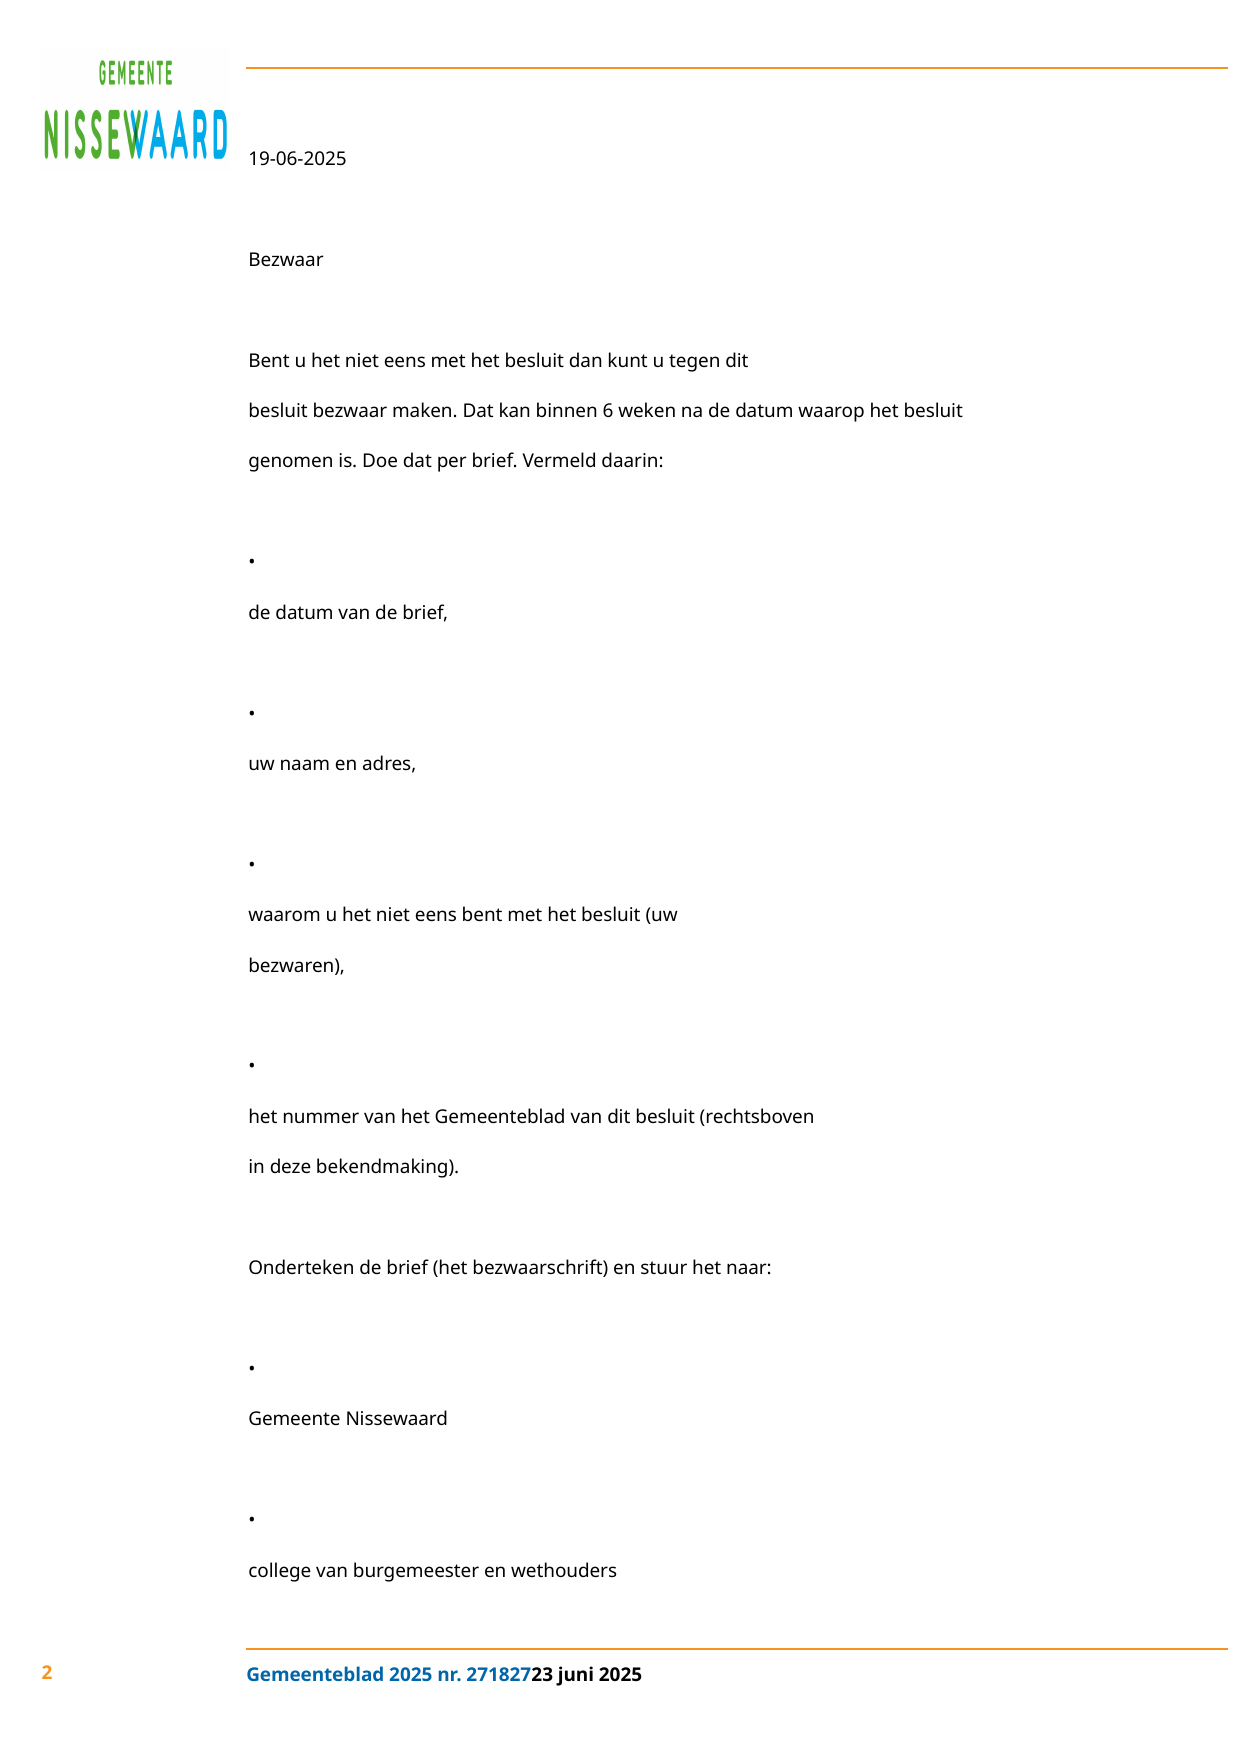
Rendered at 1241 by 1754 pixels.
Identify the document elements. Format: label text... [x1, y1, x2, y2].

text besluit bezwaar maken. Dat kan binnen 6 weken na de datum waarop het besluit [248, 397, 1152, 423]
text bezwaren), [248, 952, 1152, 978]
text waarom u het niet eens bent met het besluit (uw [248, 901, 1152, 927]
text Bent u het niet eens met het besluit dan kunt u tegen dit [248, 347, 1152, 373]
text Onderteken de brief (het bezwaarschrift) en stuur het naar: [248, 1254, 1152, 1280]
text • [248, 548, 1152, 574]
text • [248, 1506, 1152, 1532]
text het nummer van het Gemeenteblad van dit besluit (rechtsboven [248, 1103, 1152, 1129]
text Bezwaar [248, 246, 1152, 272]
picture [41, 47, 231, 172]
text in deze bekendmaking). [248, 1153, 1152, 1179]
text • [248, 1355, 1152, 1381]
text college van burgemeester en wethouders [248, 1557, 1152, 1583]
text • [248, 851, 1152, 877]
text • [248, 700, 1152, 726]
text genomen is. Doe dat per brief. Vermeld daarin: [248, 448, 1152, 473]
text uw naam en adres, [248, 750, 1152, 776]
text Gemeente Nissewaard [248, 1406, 1152, 1431]
text de datum van de brief, [248, 599, 1152, 625]
text 19-06-2025 [248, 145, 1152, 171]
text • [248, 1053, 1152, 1078]
